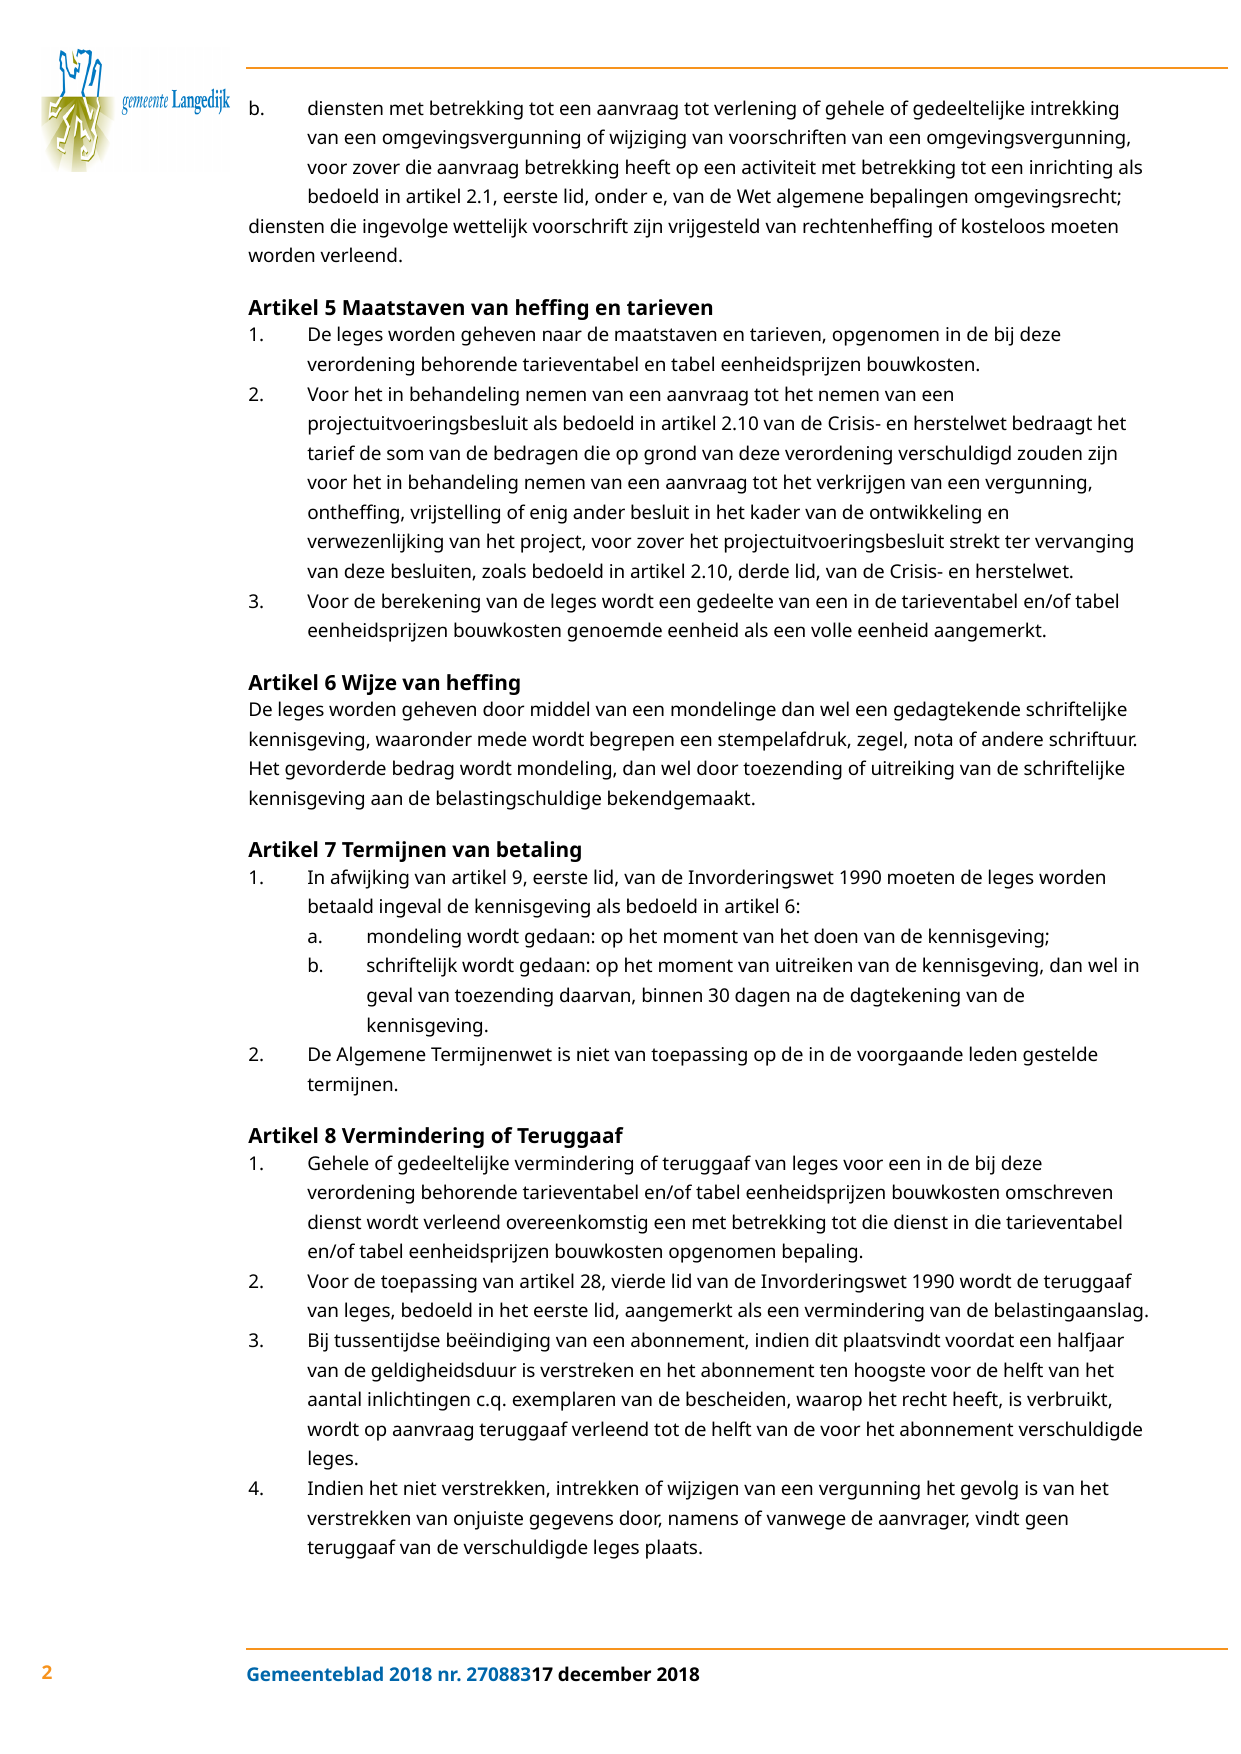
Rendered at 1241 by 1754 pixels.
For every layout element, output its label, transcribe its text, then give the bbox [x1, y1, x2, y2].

text Artikel 5 Maatstaven van heffing en tarieven [248, 293, 1152, 322]
text Artikel 6 Wijze van heffing [248, 668, 1152, 696]
picture [41, 47, 231, 172]
list mondeling wordt gedaan: op het moment van het doen van de kennisgeving; [307, 923, 1152, 949]
list Voor de berekening van de leges wordt een gedeelte van een in de tarieventabel en/of tabel eenheidsprijzen bouwkosten genoemde eenheid als een volle eenheid aangemerkt. [248, 588, 1152, 643]
list Bij tussentijdse beëindiging van een abonnement, indien dit plaatsvindt voordat een halfjaar van de geldigheidsduur is verstreken en het abonnement ten hoogste voor de helft van het aantal inlichtingen c.q. exemplaren van de bescheiden, waarop het recht heeft, is verbruikt, wordt op aanvraag teruggaaf verleend tot de helft van de voor het abonnement verschuldigde leges. [248, 1327, 1152, 1471]
list Gehele of gedeeltelijke vermindering of teruggaaf van leges voor een in de bij deze verordening behorende tarieventabel en/of tabel eenheidsprijzen bouwkosten omschreven dienst wordt verleend overeenkomstig een met betrekking tot die dienst in die tarieventabel en/of tabel eenheidsprijzen bouwkosten opgenomen bepaling. [248, 1150, 1152, 1264]
list schriftelijk wordt gedaan: op het moment van uitreiken van de kennisgeving, dan wel in geval van toezending daarvan, binnen 30 dagen na de dagtekening van de kennisgeving. [307, 953, 1152, 1037]
list De leges worden geheven naar de maatstaven en tarieven, opgenomen in de bij deze verordening behorende tarieventabel en tabel eenheidsprijzen bouwkosten. [248, 322, 1152, 377]
list Voor het in behandeling nemen van een aanvraag tot het nemen van een projectuitvoeringsbesluit als bedoeld in artikel 2.10 van de Crisis- en herstelwet bedraagt het tarief de som van de bedragen die op grond van deze verordening verschuldigd zouden zijn voor het in behandeling nemen van een aanvraag tot het verkrijgen van een vergunning, ontheffing, vrijstelling of enig ander besluit in het kader van de ontwikkeling en verwezenlijking van het project, voor zover het projectuitvoeringsbesluit strekt ter vervanging van deze besluiten, zoals bedoeld in artikel 2.10, derde lid, van de Crisis- en herstelwet. [248, 381, 1152, 584]
text Artikel 7 Termijnen van betaling [248, 835, 1152, 864]
list Voor de toepassing van artikel 28, vierde lid van de Invorderingswet 1990 wordt de teruggaaf van leges, bedoeld in het eerste lid, aangemerkt als een vermindering van de belastingaanslag. [248, 1268, 1152, 1323]
list In afwijking van artikel 9, eerste lid, van de Invorderingswet 1990 moeten de leges worden betaald ingeval de kennisgeving als bedoeld in artikel 6: [248, 864, 1152, 919]
list Indien het niet verstrekken, intrekken of wijzigen van een vergunning het gevolg is van het verstrekken van onjuiste gegevens door, namens of vanwege de aanvrager, vindt geen teruggaaf van de verschuldigde leges plaats. [248, 1475, 1152, 1560]
list De Algemene Termijnenwet is niet van toepassing op de in de voorgaande leden gestelde termijnen. [248, 1041, 1152, 1097]
text diensten die ingevolge wettelijk voorschrift zijn vrijgesteld van rechtenheffing of kosteloos moeten worden verleend. [248, 213, 1152, 268]
list diensten met betrekking tot een aanvraag tot verlening of gehele of gedeeltelijke intrekking van een omgevingsvergunning of wijziging van voorschriften van een omgevingsvergunning, voor zover die aanvraag betrekking heeft op een activiteit met betrekking tot een inrichting als bedoeld in artikel 2.1, eerste lid, onder e, van de Wet algemene bepalingen omgevingsrecht; [248, 95, 1152, 209]
text Artikel 8 Vermindering of Teruggaaf [248, 1121, 1152, 1150]
text De leges worden geheven door middel van een mondelinge dan wel een gedagtekende schriftelijke kennisgeving, waaronder mede wordt begrepen een stempelafdruk, zegel, nota of andere schriftuur. Het gevorderde bedrag wordt mondeling, dan wel door toezending of uitreiking van de schriftelijke kennisgeving aan de belastingschuldige bekendgemaakt. [248, 696, 1152, 811]
